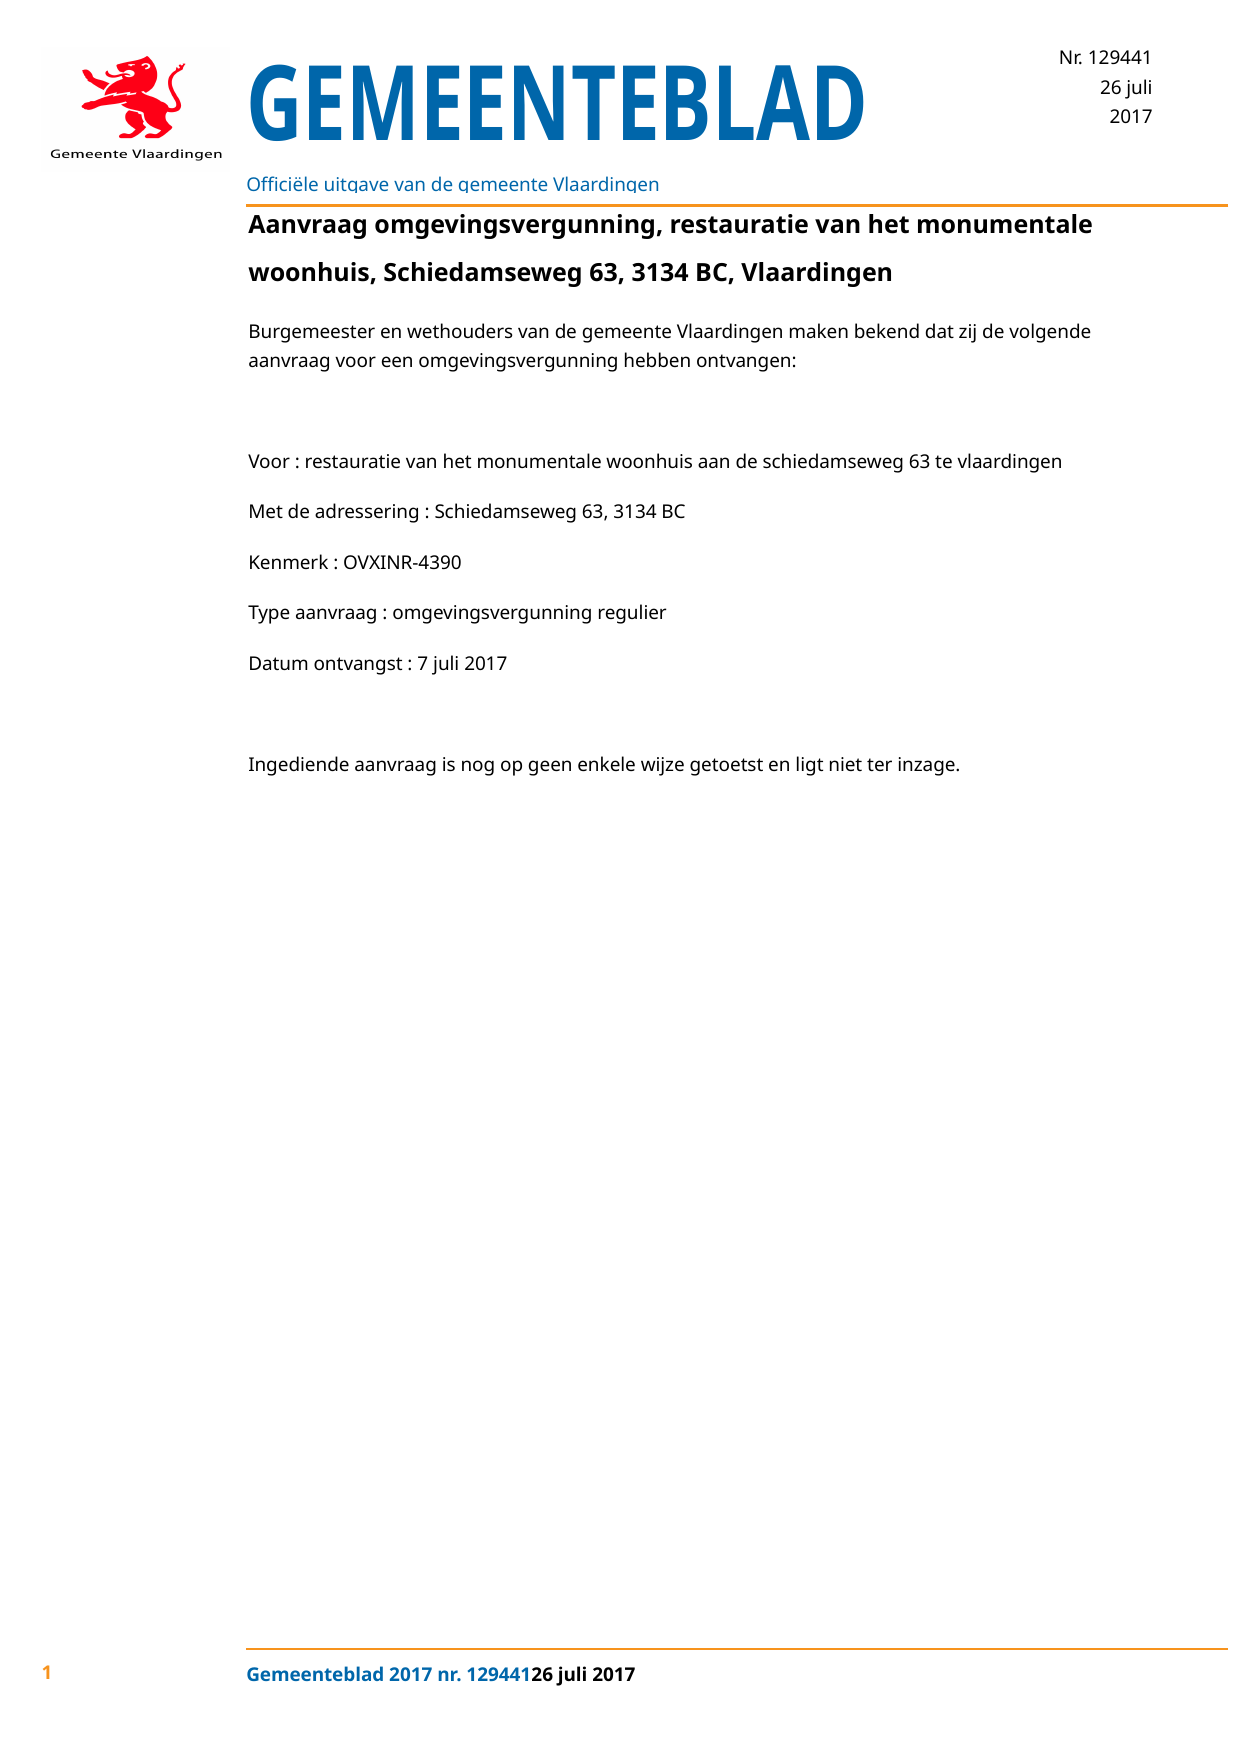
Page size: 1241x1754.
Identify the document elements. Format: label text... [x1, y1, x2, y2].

text Ingediende aanvraag is nog op geen enkele wijze getoetst en ligt niet ter inzage. [248, 751, 1152, 777]
picture [41, 47, 231, 172]
text Type aanvraag : omgevingsvergunning regulier [248, 599, 1152, 625]
text Datum ontvangst : 7 juli 2017 [248, 650, 1152, 676]
text Burgemeester en wethouders van de gemeente Vlaardingen maken bekend dat zij de volgende aanvraag voor een omgevingsvergunning hebben ontvangen: [248, 318, 1152, 373]
text Met de adressering : Schiedamseweg 63, 3134 BC [248, 499, 1152, 524]
text Kenmerk : OVXINR-4390 [248, 549, 1152, 575]
text Voor : restauratie van het monumentale woonhuis aan de schiedamseweg 63 te vlaardingen [248, 448, 1152, 474]
text Aanvraag omgevingsvergunning, restauratie van het monumentale woonhuis, Schiedamseweg 63, 3134 BC, Vlaardingen [248, 207, 1152, 288]
